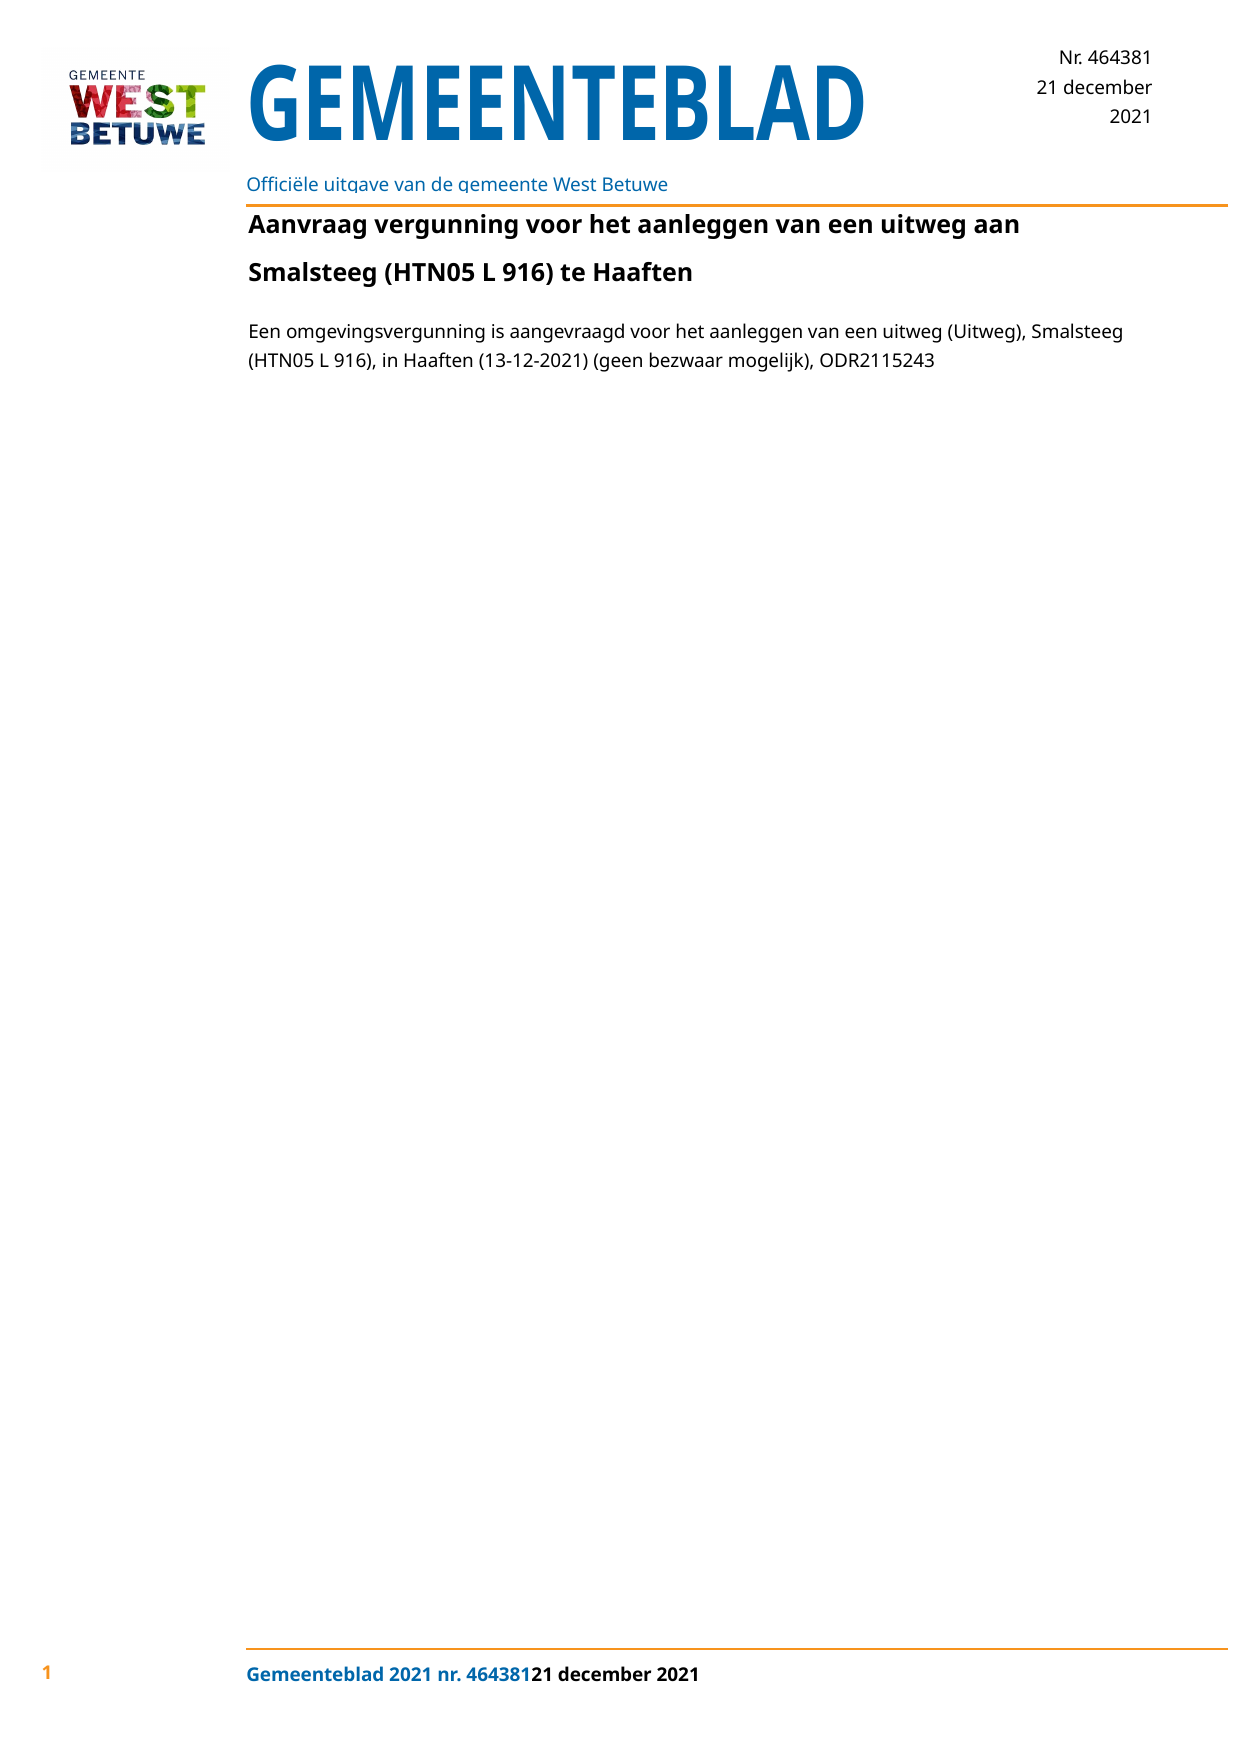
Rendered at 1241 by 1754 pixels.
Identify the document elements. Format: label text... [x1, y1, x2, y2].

picture [41, 47, 231, 172]
text Een omgevingsvergunning is aangevraagd voor het aanleggen van een uitweg (Uitweg), Smalsteeg (HTN05 L 916), in Haaften (13-12-2021) (geen bezwaar mogelijk), ODR2115243 [248, 318, 1152, 373]
text Aanvraag vergunning voor het aanleggen van een uitweg aan Smalsteeg (HTN05 L 916) te Haaften [248, 207, 1152, 288]
